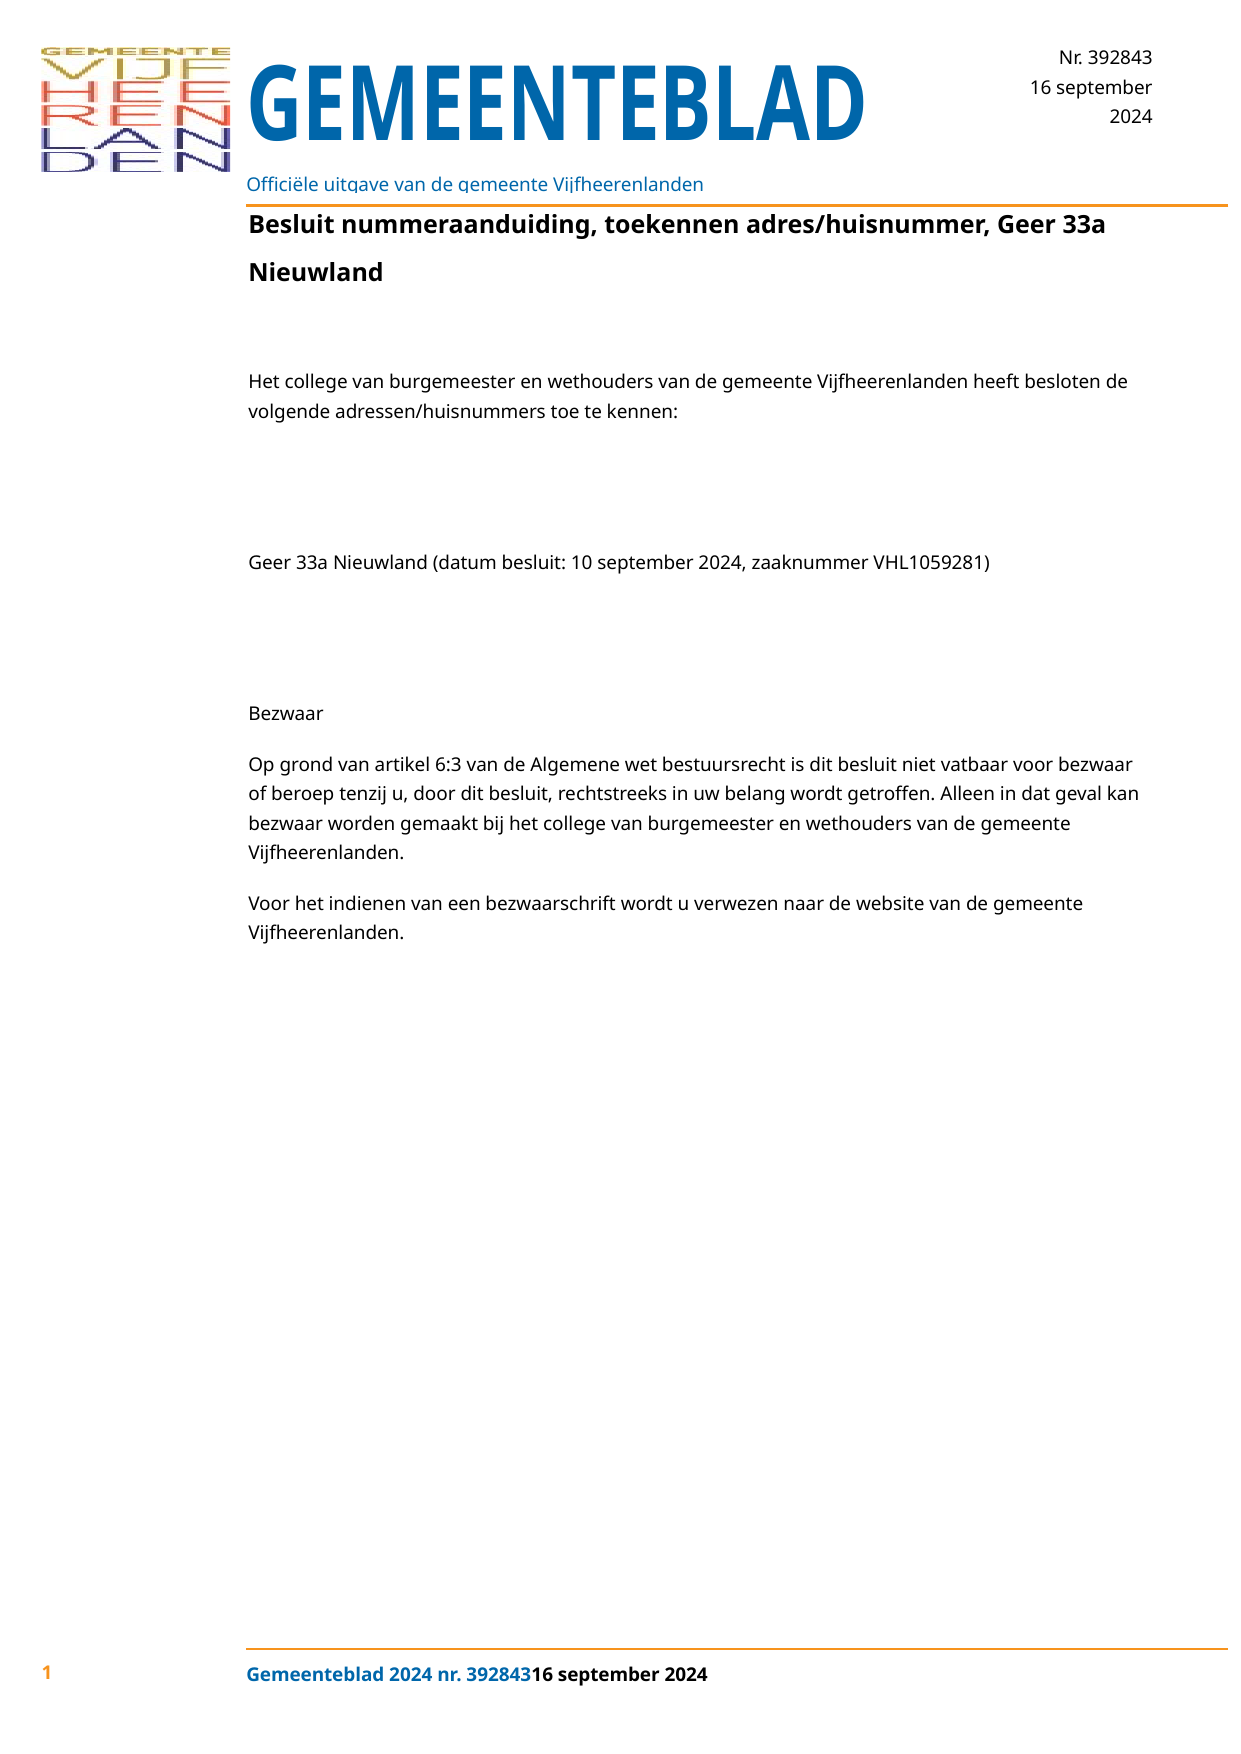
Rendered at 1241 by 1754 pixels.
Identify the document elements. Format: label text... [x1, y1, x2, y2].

text Het college van burgemeester en wethouders van de gemeente Vijfheerenlanden heeft besloten de volgende adressen/huisnummers toe te kennen: [248, 368, 1152, 424]
text Geer 33a Nieuwland (datum besluit: 10 september 2024, zaaknummer VHL1059281) [248, 549, 1152, 575]
text Bezwaar [248, 700, 1152, 726]
text Voor het indienen van een bezwaarschrift wordt u verwezen naar de website van de gemeente Vijfheerenlanden. [248, 890, 1152, 945]
text Op grond van artikel 6:3 van de Algemene wet bestuursrecht is dit besluit niet vatbaar voor bezwaar of beroep tenzij u, door dit besluit, rechtstreeks in uw belang wordt getroffen. Alleen in dat geval kan bezwaar worden gemaakt bij het college van burgemeester en wethouders van de gemeente Vijfheerenlanden. [248, 751, 1152, 865]
text Besluit nummeraanduiding, toekennen adres/huisnummer, Geer 33a Nieuwland [248, 207, 1152, 288]
picture [41, 47, 231, 172]
